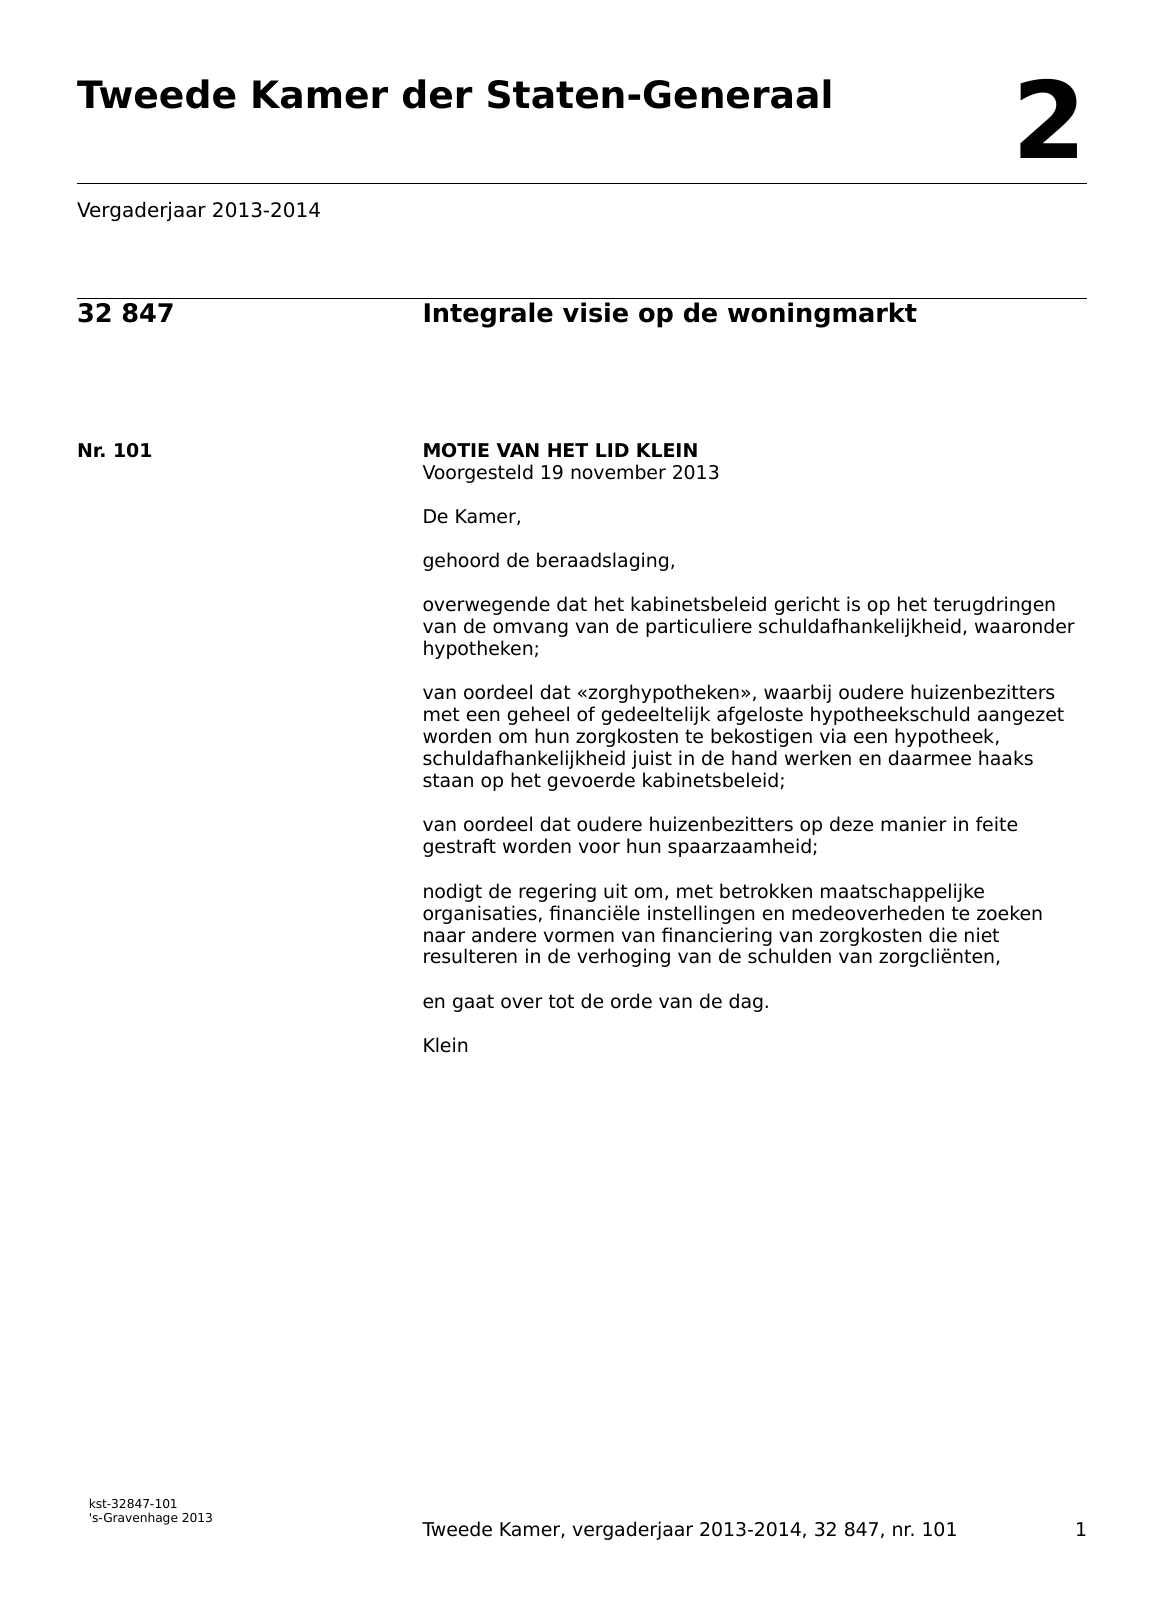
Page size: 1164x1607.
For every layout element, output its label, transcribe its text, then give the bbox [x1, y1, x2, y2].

table_header Tweede Kamer der Staten-Generaal [77, 59, 886, 183]
subtitle 32 847 Integrale visie op de woningmarkt [77, 299, 1087, 329]
text Voorgesteld 19 november 2013 [422, 462, 1087, 484]
text kst-32847-101 [88, 1497, 323, 1511]
text De Kamer, [422, 506, 1087, 528]
text 's-Gravenhage 2013 [88, 1511, 323, 1525]
table_header 2 [886, 59, 1087, 183]
text en gaat over tot de orde van de dag. [422, 991, 1087, 1013]
text nodigt de regering uit om, met betrokken maatschappelijke organisaties, financiële instellingen en medeoverheden te zoeken naar andere vormen van financiering van zorgkosten die niet resulteren in de verhoging van de schulden van zorgcliënten, [422, 881, 1087, 968]
text van oordeel dat oudere huizenbezitters op deze manier in feite gestraft worden voor hun spaarzaamheid; [422, 814, 1087, 858]
subtitle Nr. 101 MOTIE VAN HET LID KLEIN [77, 440, 1087, 462]
text van oordeel dat «zorghypotheken», waarbij oudere huizenbezitters met een geheel of gedeeltelijk afgeloste hypotheekschuld aangezet worden om hun zorgkosten te bekostigen via een hypotheek, schuldafhankelijkheid juist in de hand werken en daarmee haaks staan op het gevoerde kabinetsbeleid; [422, 682, 1087, 792]
text overwegende dat het kabinetsbeleid gericht is op het terugdringen van de omvang van de particuliere schuldafhankelijkheid, waaronder hypotheken; [422, 594, 1087, 660]
table_cell Vergaderjaar 2013-2014 [77, 184, 1087, 298]
text Klein [422, 1035, 1087, 1057]
text gehoord de beraadslaging, [422, 550, 1087, 572]
